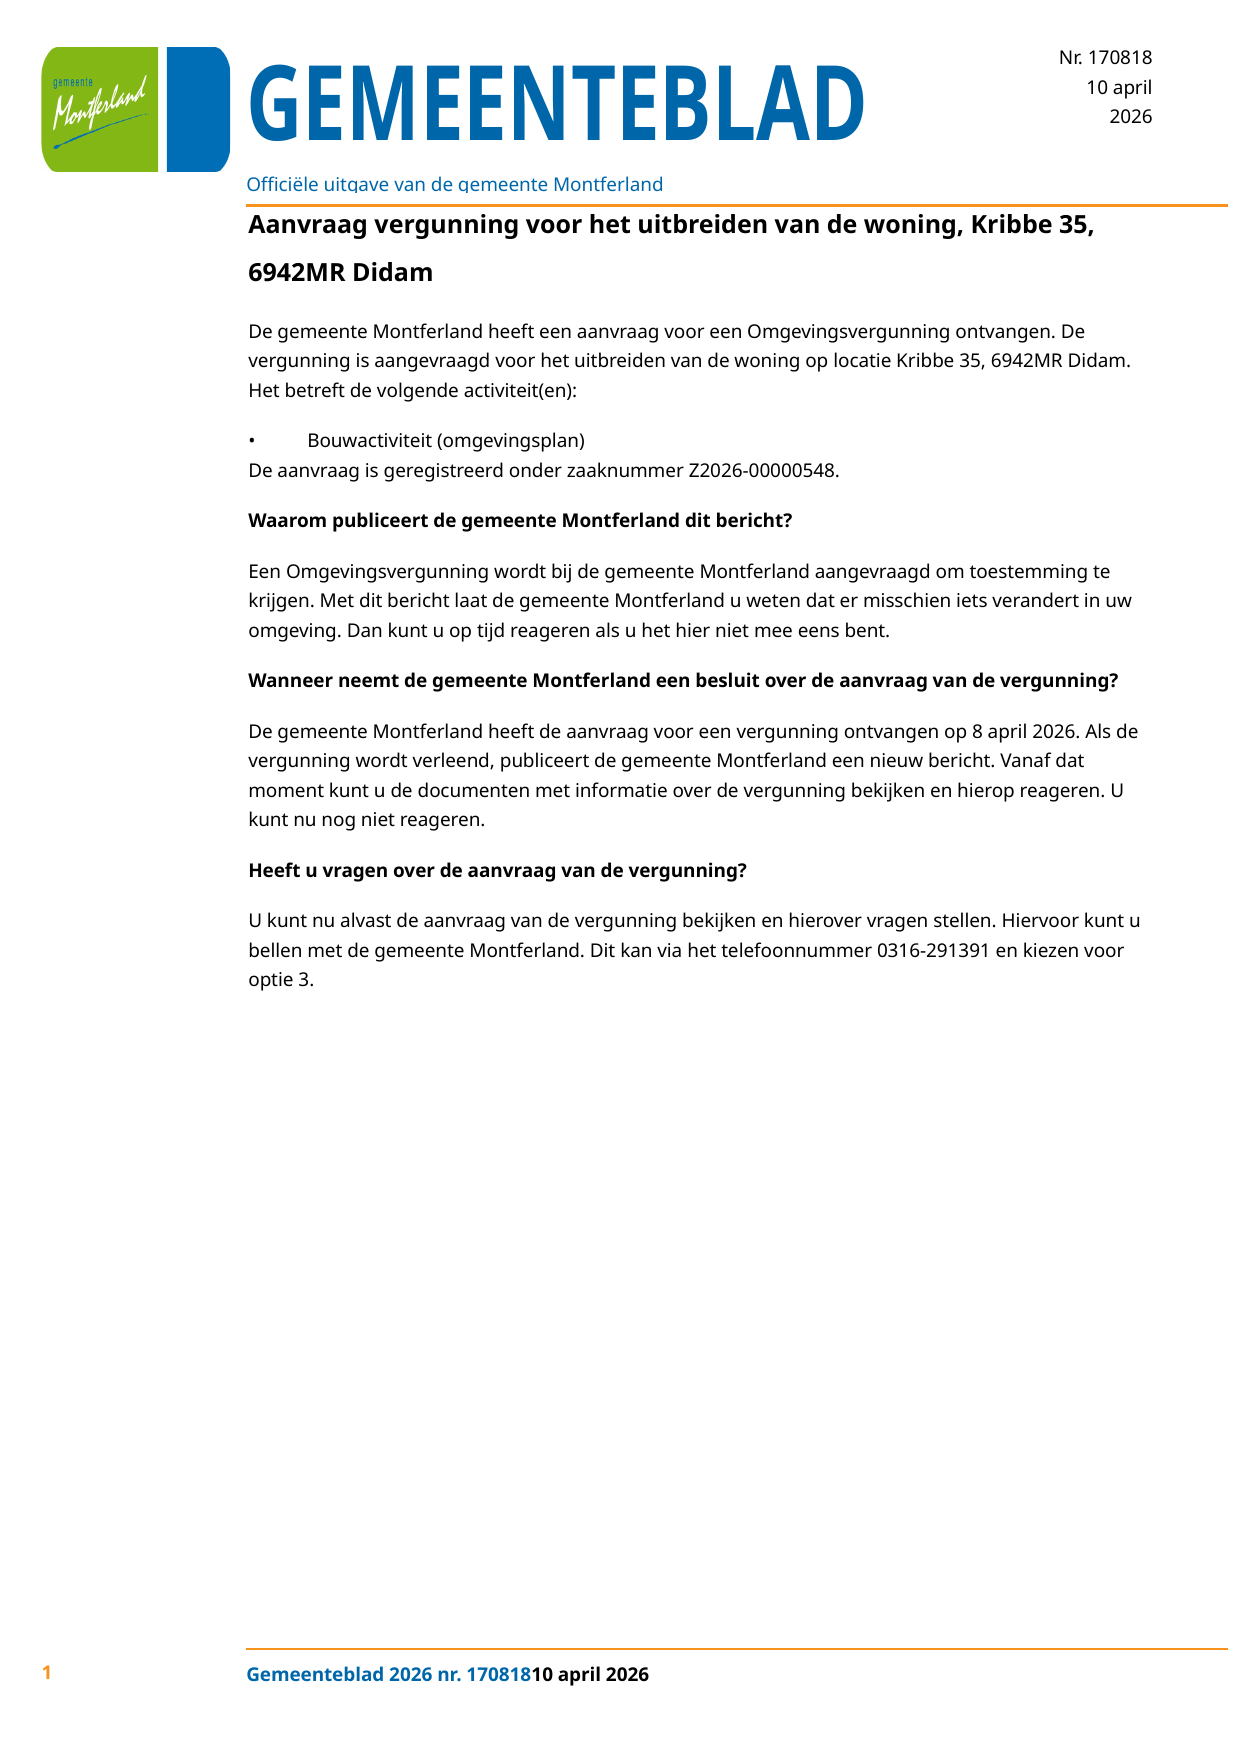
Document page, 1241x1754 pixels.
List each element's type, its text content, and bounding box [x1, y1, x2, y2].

text Aanvraag vergunning voor het uitbreiden van de woning, Kribbe 35, 6942MR Didam [248, 207, 1152, 288]
text Heeft u vragen over de aanvraag van de vergunning? [248, 857, 1152, 883]
text Waarom publiceert de gemeente Montferland dit bericht? [248, 507, 1152, 533]
picture [41, 47, 231, 172]
text Wanneer neemt de gemeente Montferland een besluit over de aanvraag van de vergunning? [248, 667, 1152, 693]
text U kunt nu alvast de aanvraag van de vergunning bekijken en hierover vragen stellen. Hiervoor kunt u bellen met de gemeente Montferland. Dit kan via het telefoonnummer 0316-291391 en kiezen voor optie 3. [248, 907, 1152, 992]
list Bouwactiviteit (omgevingsplan) [248, 427, 1152, 453]
text De aanvraag is geregistreerd onder zaaknummer Z2026-00000548. [248, 457, 1152, 483]
text Een Omgevingsvergunning wordt bij de gemeente Montferland aangevraagd om toestemming te krijgen. Met dit bericht laat de gemeente Montferland u weten dat er misschien iets verandert in uw omgeving. Dan kunt u op tijd reageren als u het hier niet mee eens bent. [248, 558, 1152, 643]
text De gemeente Montferland heeft de aanvraag voor een vergunning ontvangen op 8 april 2026. Als de vergunning wordt verleend, publiceert de gemeente Montferland een nieuw bericht. Vanaf dat moment kunt u de documenten met informatie over de vergunning bekijken en hierop reageren. U kunt nu nog niet reageren. [248, 718, 1152, 832]
text De gemeente Montferland heeft een aanvraag voor een Omgevingsvergunning ontvangen. De vergunning is aangevraagd voor het uitbreiden van de woning op locatie Kribbe 35, 6942MR Didam. Het betreft de volgende activiteit(en): [248, 318, 1152, 403]
